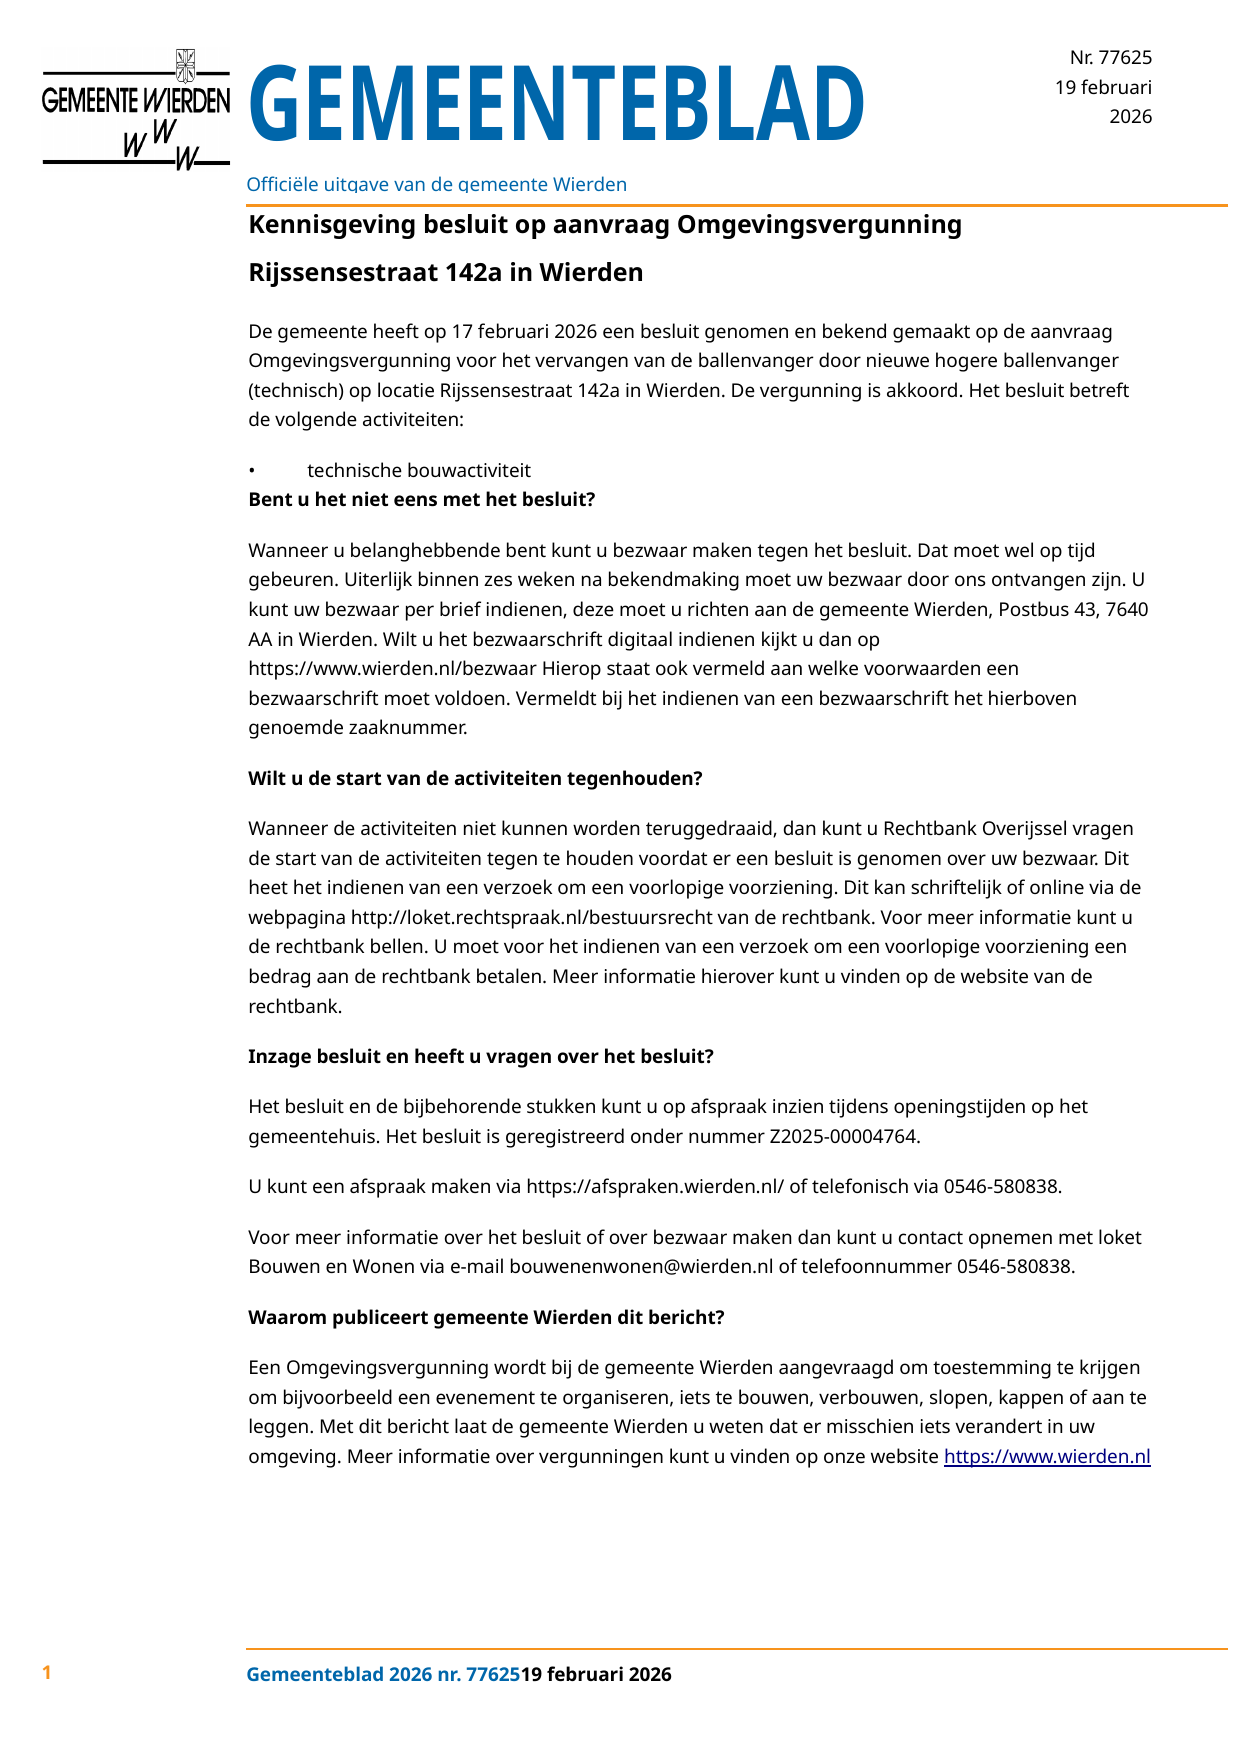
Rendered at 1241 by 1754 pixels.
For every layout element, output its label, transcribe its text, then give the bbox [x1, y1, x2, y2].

list technische bouwactiviteit [248, 457, 1152, 483]
text Inzage besluit en heeft u vragen over het besluit? [248, 1043, 1152, 1069]
text Wanneer u belanghebbende bent kunt u bezwaar maken tegen het besluit. Dat moet wel op tijd gebeuren. Uiterlijk binnen zes weken na bekendmaking moet uw bezwaar door ons ontvangen zijn. U kunt uw bezwaar per brief indienen, deze moet u richten aan de gemeente Wierden, Postbus 43, 7640 AA in Wierden. Wilt u het bezwaarschrift digitaal indienen kijkt u dan op https://www.wierden.nl/bezwaar Hierop staat ook vermeld aan welke voorwaarden een bezwaarschrift moet voldoen. Vermeldt bij het indienen van een bezwaarschrift het hierboven genoemde zaaknummer. [248, 537, 1152, 740]
text De gemeente heeft op 17 februari 2026 een besluit genomen en bekend gemaakt op de aanvraag Omgevingsvergunning voor het vervangen van de ballenvanger door nieuwe hogere ballenvanger (technisch) op locatie Rijssensestraat 142a in Wierden. De vergunning is akkoord. Het besluit betreft de volgende activiteiten: [248, 318, 1152, 432]
picture [41, 47, 231, 172]
text Kennisgeving besluit op aanvraag Omgevingsvergunning Rijssensestraat 142a in Wierden [248, 207, 1152, 288]
text Voor meer informatie over het besluit of over bezwaar maken dan kunt u contact opnemen met loket Bouwen en Wonen via e-mail bouwenenwonen@wierden.nl of telefoonnummer 0546-580838. [248, 1224, 1152, 1279]
text Een Omgevingsvergunning wordt bij de gemeente Wierden aangevraagd om toestemming te krijgen om bijvoorbeeld een evenement te organiseren, iets te bouwen, verbouwen, slopen, kappen of aan te leggen. Met dit bericht laat de gemeente Wierden u weten dat er misschien iets verandert in uw omgeving. Meer informatie over vergunningen kunt u vinden op onze website https://www.wierden.nl [248, 1354, 1152, 1469]
text Het besluit en de bijbehorende stukken kunt u op afspraak inzien tijdens openingstijden op het gemeentehuis. Het besluit is geregistreerd onder nummer Z2025-00004764. [248, 1094, 1152, 1149]
text U kunt een afspraak maken via https://afspraken.wierden.nl/ of telefonisch via 0546-580838. [248, 1174, 1152, 1199]
text Waarom publiceert gemeente Wierden dit bericht? [248, 1304, 1152, 1330]
text Bent u het niet eens met het besluit? [248, 487, 1152, 512]
text Wanneer de activiteiten niet kunnen worden teruggedraaid, dan kunt u Rechtbank Overijssel vragen de start van de activiteiten tegen te houden voordat er een besluit is genomen over uw bezwaar. Dit heet het indienen van een verzoek om een voorlopige voorziening. Dit kan schriftelijk of online via de webpagina http://loket.rechtspraak.nl/bestuursrecht van de rechtbank. Voor meer informatie kunt u de rechtbank bellen. U moet voor het indienen van een verzoek om een voorlopige voorziening een bedrag aan de rechtbank betalen. Meer informatie hierover kunt u vinden op de website van de rechtbank. [248, 815, 1152, 1019]
text Wilt u de start van de activiteiten tegenhouden? [248, 765, 1152, 791]
